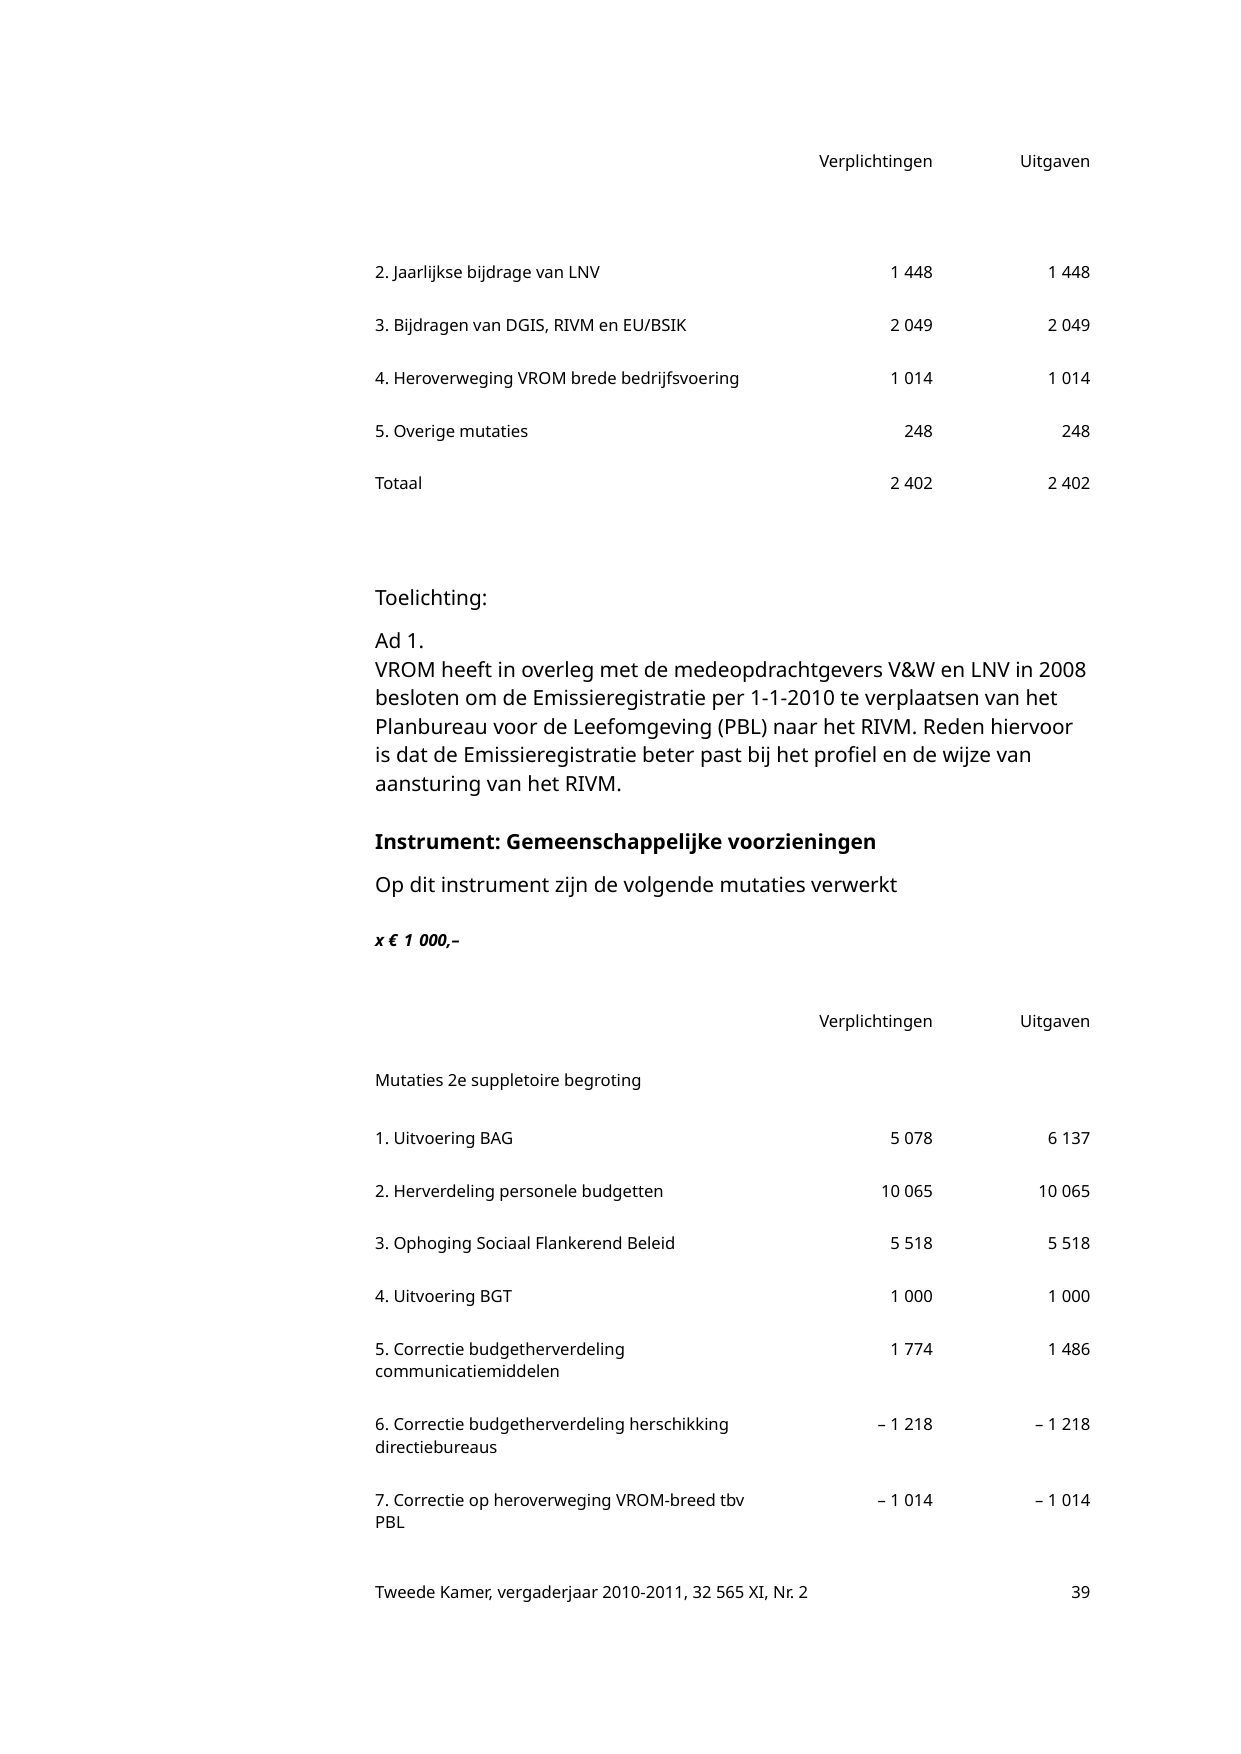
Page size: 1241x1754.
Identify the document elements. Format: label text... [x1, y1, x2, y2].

table_cell – 1 014 [933, 1488, 1090, 1564]
table_cell 5 078 [775, 1127, 933, 1179]
table_cell – 1 218 [933, 1413, 1090, 1488]
table_cell 10 065 [933, 1179, 1090, 1232]
text Instrument: Gemeenschappelijke voorzieningen [375, 827, 1090, 856]
table_cell [933, 1068, 1090, 1127]
table_cell 3. Ophoging Sociaal Flankerend Beleid [375, 1232, 775, 1285]
table_cell [775, 209, 933, 261]
table_cell 6. Correctie budgetherverdeling herschikking directiebureaus [375, 1413, 775, 1488]
table_cell 248 [933, 419, 1090, 472]
table_cell 3. Bijdragen van DGIS, RIVM en EU/BSIK [375, 314, 775, 367]
table_cell 5. Correctie budgetherverdeling communicatiemiddelen [375, 1338, 775, 1413]
text x € 1 000,– [375, 929, 1090, 952]
table_header Uitgaven [933, 150, 1090, 208]
table_cell 4. Heroverweging VROM brede bedrijfsvoering [375, 367, 775, 419]
table_cell 2 049 [775, 314, 933, 367]
table_cell 248 [775, 419, 933, 472]
table_cell – 1 218 [775, 1413, 933, 1488]
table_cell 1 000 [775, 1285, 933, 1337]
table_cell 2 049 [933, 314, 1090, 367]
table_header Verplichtingen [775, 150, 933, 208]
table_cell 4. Uitvoering BGT [375, 1285, 775, 1337]
table_cell 1 448 [933, 261, 1090, 314]
table_cell 2. Jaarlijkse bijdrage van LNV [375, 261, 775, 314]
table_cell 10 065 [775, 1179, 933, 1232]
table_cell [375, 209, 775, 261]
table_cell – 1 014 [775, 1488, 933, 1564]
table_cell 6 137 [933, 1127, 1090, 1179]
table_cell 1 000 [933, 1285, 1090, 1337]
table_header [375, 150, 775, 208]
table_cell 1 014 [775, 367, 933, 419]
text VROM heeft in overleg met de medeopdrachtgevers V&W en LNV in 2008 besloten om de Emissieregistratie per 1-1-2010 te verplaatsen van het Planbureau voor de Leefomgeving (PBL) naar het RIVM. Reden hiervoor is dat de Emissieregistratie beter past bij het profiel en de wijze van aansturing van het RIVM. [375, 655, 1090, 797]
table_cell Totaal [375, 472, 775, 525]
table_cell 5 518 [775, 1232, 933, 1285]
table_cell 5 518 [933, 1232, 1090, 1285]
table_header Verplichtingen [775, 1010, 933, 1068]
table_cell [775, 1068, 933, 1127]
table_cell 1 486 [933, 1338, 1090, 1413]
table_cell 1 014 [933, 367, 1090, 419]
table_cell 7. Correctie op heroverweging VROM-breed tbv PBL [375, 1488, 775, 1564]
table_cell 1. Uitvoering BAG [375, 1127, 775, 1179]
table_cell [933, 209, 1090, 261]
text Toelichting: [375, 583, 1090, 612]
table_cell 1 448 [775, 261, 933, 314]
table_header Uitgaven [933, 1010, 1090, 1068]
table_cell 2. Herverdeling personele budgetten [375, 1179, 775, 1232]
table_cell 2 402 [933, 472, 1090, 525]
table_cell 1 774 [775, 1338, 933, 1413]
table_cell 5. Overige mutaties [375, 419, 775, 472]
table_header [375, 1010, 775, 1068]
text Ad 1. [375, 627, 1090, 655]
table_cell 2 402 [775, 472, 933, 525]
table_cell Mutaties 2e suppletoire begroting [375, 1068, 775, 1127]
text Op dit instrument zijn de volgende mutaties verwerkt [375, 871, 1090, 899]
